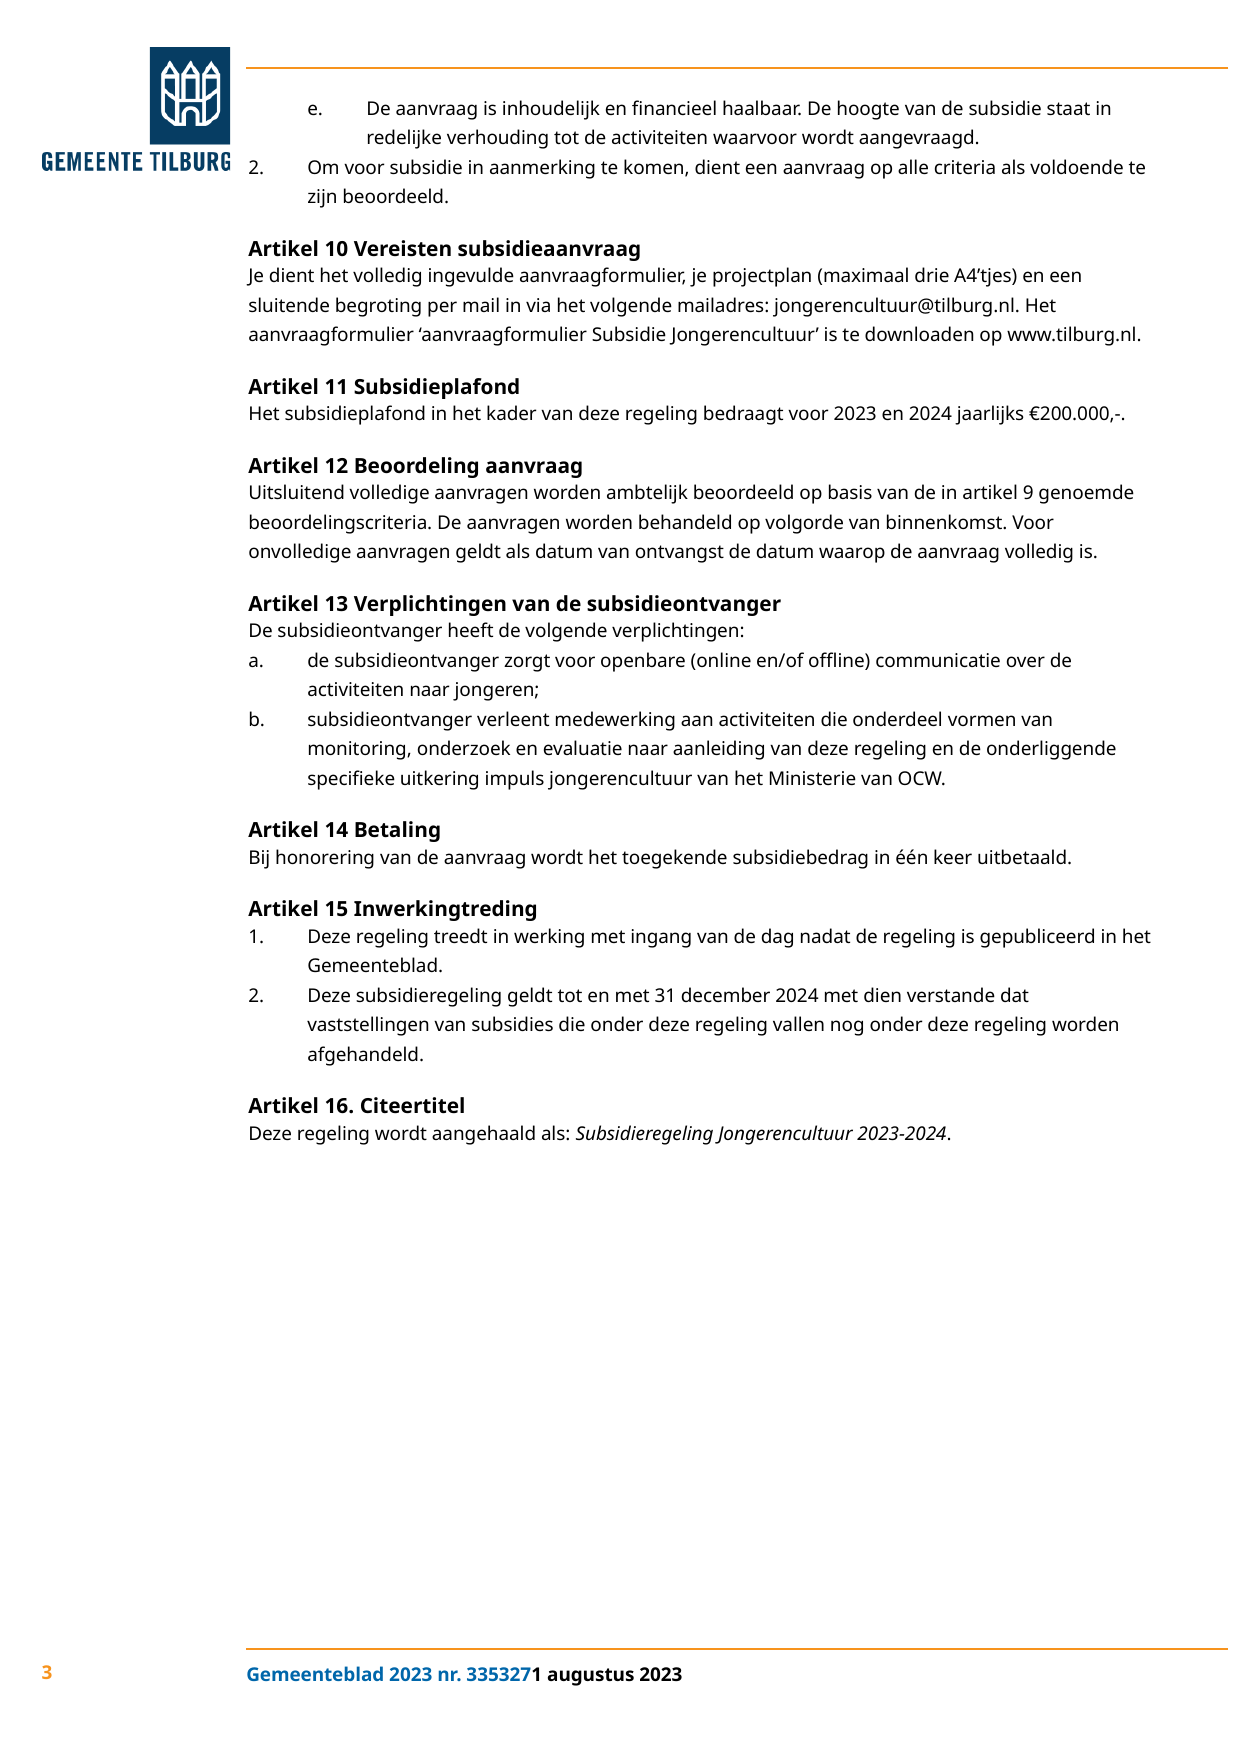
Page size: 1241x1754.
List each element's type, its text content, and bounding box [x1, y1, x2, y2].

text Uitsluitend volledige aanvragen worden ambtelijk beoordeeld op basis van de in artikel 9 genoemde beoordelingscriteria. De aanvragen worden behandeld op volgorde van binnenkomst. Voor onvolledige aanvragen geldt als datum van ontvangst de datum waarop de aanvraag volledig is. [248, 479, 1152, 564]
text Je dient het volledig ingevulde aanvraagformulier, je projectplan (maximaal drie A4’tjes) en een sluitende begroting per mail in via het volgende mailadres: jongerencultuur@tilburg.nl. Het aanvraagformulier ‘aanvraagformulier Subsidie Jongerencultuur’ is te downloaden op www.tilburg.nl. [248, 262, 1152, 347]
list de subsidieontvanger zorgt voor openbare (online en/of offline) communicatie over de activiteiten naar jongeren; [248, 647, 1152, 702]
text Artikel 13 Verplichtingen van de subsidieontvanger [248, 589, 1152, 617]
text Artikel 16. Citeertitel [248, 1092, 1152, 1120]
text Artikel 15 Inwerkingtreding [248, 894, 1152, 923]
list De aanvraag is inhoudelijk en financieel haalbaar. De hoogte van de subsidie staat in redelijke verhouding tot de activiteiten waarvoor wordt aangevraagd. [307, 95, 1152, 150]
text De subsidieontvanger heeft de volgende verplichtingen: [248, 617, 1152, 643]
text Artikel 12 Beoordeling aanvraag [248, 451, 1152, 479]
text Artikel 10 Vereisten subsidieaanvraag [248, 234, 1152, 262]
text Het subsidieplafond in het kader van deze regeling bedraagt voor 2023 en 2024 jaarlijks €200.000,-. [248, 400, 1152, 426]
text Artikel 11 Subsidieplafond [248, 372, 1152, 400]
list Deze subsidieregeling geldt tot en met 31 december 2024 met dien verstande dat vaststellingen van subsidies die onder deze regeling vallen nog onder deze regeling worden afgehandeld. [248, 982, 1152, 1067]
list Deze regeling treedt in werking met ingang van de dag nadat de regeling is gepubliceerd in het Gemeenteblad. [248, 923, 1152, 978]
list subsidieontvanger verleent medewerking aan activiteiten die onderdeel vormen van monitoring, onderzoek en evaluatie naar aanleiding van deze regeling en de onderliggende specifieke uitkering impuls jongerencultuur van het Ministerie van OCW. [248, 706, 1152, 791]
text Artikel 14 Betaling [248, 816, 1152, 844]
text Deze regeling wordt aangehaald als: Subsidieregeling Jongerencultuur 2023-2024. [248, 1120, 1152, 1146]
picture [41, 47, 231, 172]
text Bij honorering van de aanvraag wordt het toegekende subsidiebedrag in één keer uitbetaald. [248, 844, 1152, 870]
list Om voor subsidie in aanmerking te komen, dient een aanvraag op alle criteria als voldoende te zijn beoordeeld. [248, 154, 1152, 209]
